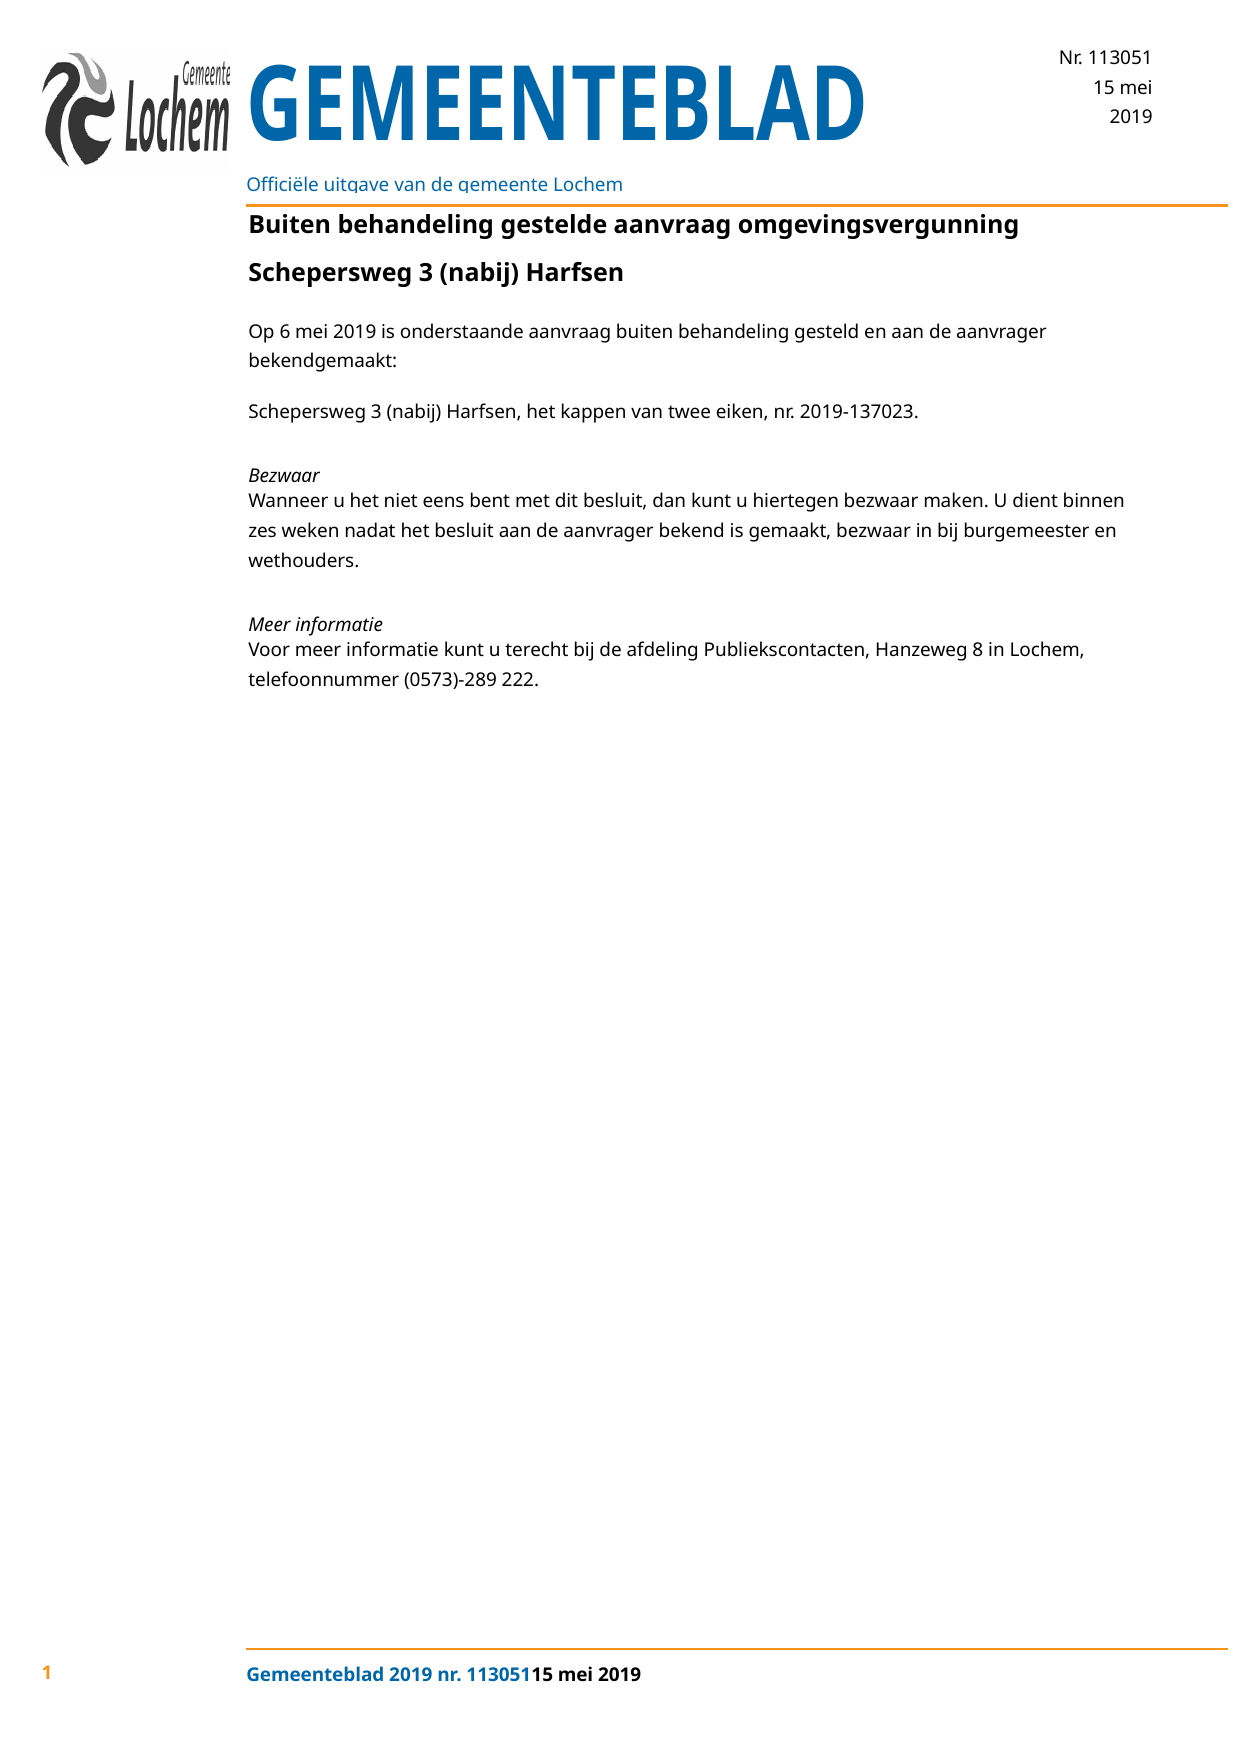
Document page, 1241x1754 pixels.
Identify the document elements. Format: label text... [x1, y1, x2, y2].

text Meer informatie [248, 611, 1152, 636]
text Bezwaar [248, 462, 1152, 488]
text Voor meer informatie kunt u terecht bij de afdeling Publiekscontacten, Hanzeweg 8 in Lochem, telefoonnummer (0573)-289 222. [248, 636, 1152, 692]
text Schepersweg 3 (nabij) Harfsen, het kappen van twee eiken, nr. 2019-137023. [248, 398, 1152, 424]
text Wanneer u het niet eens bent met dit besluit, dan kunt u hiertegen bezwaar maken. U dient binnen zes weken nadat het besluit aan de aanvrager bekend is gemaakt, bezwaar in bij burgemeester en wethouders. [248, 488, 1152, 572]
text Op 6 mei 2019 is onderstaande aanvraag buiten behandeling gesteld en aan de aanvrager bekendgemaakt: [248, 318, 1152, 373]
text Buiten behandeling gestelde aanvraag omgevingsvergunning Schepersweg 3 (nabij) Harfsen [248, 207, 1152, 288]
picture [41, 47, 231, 172]
